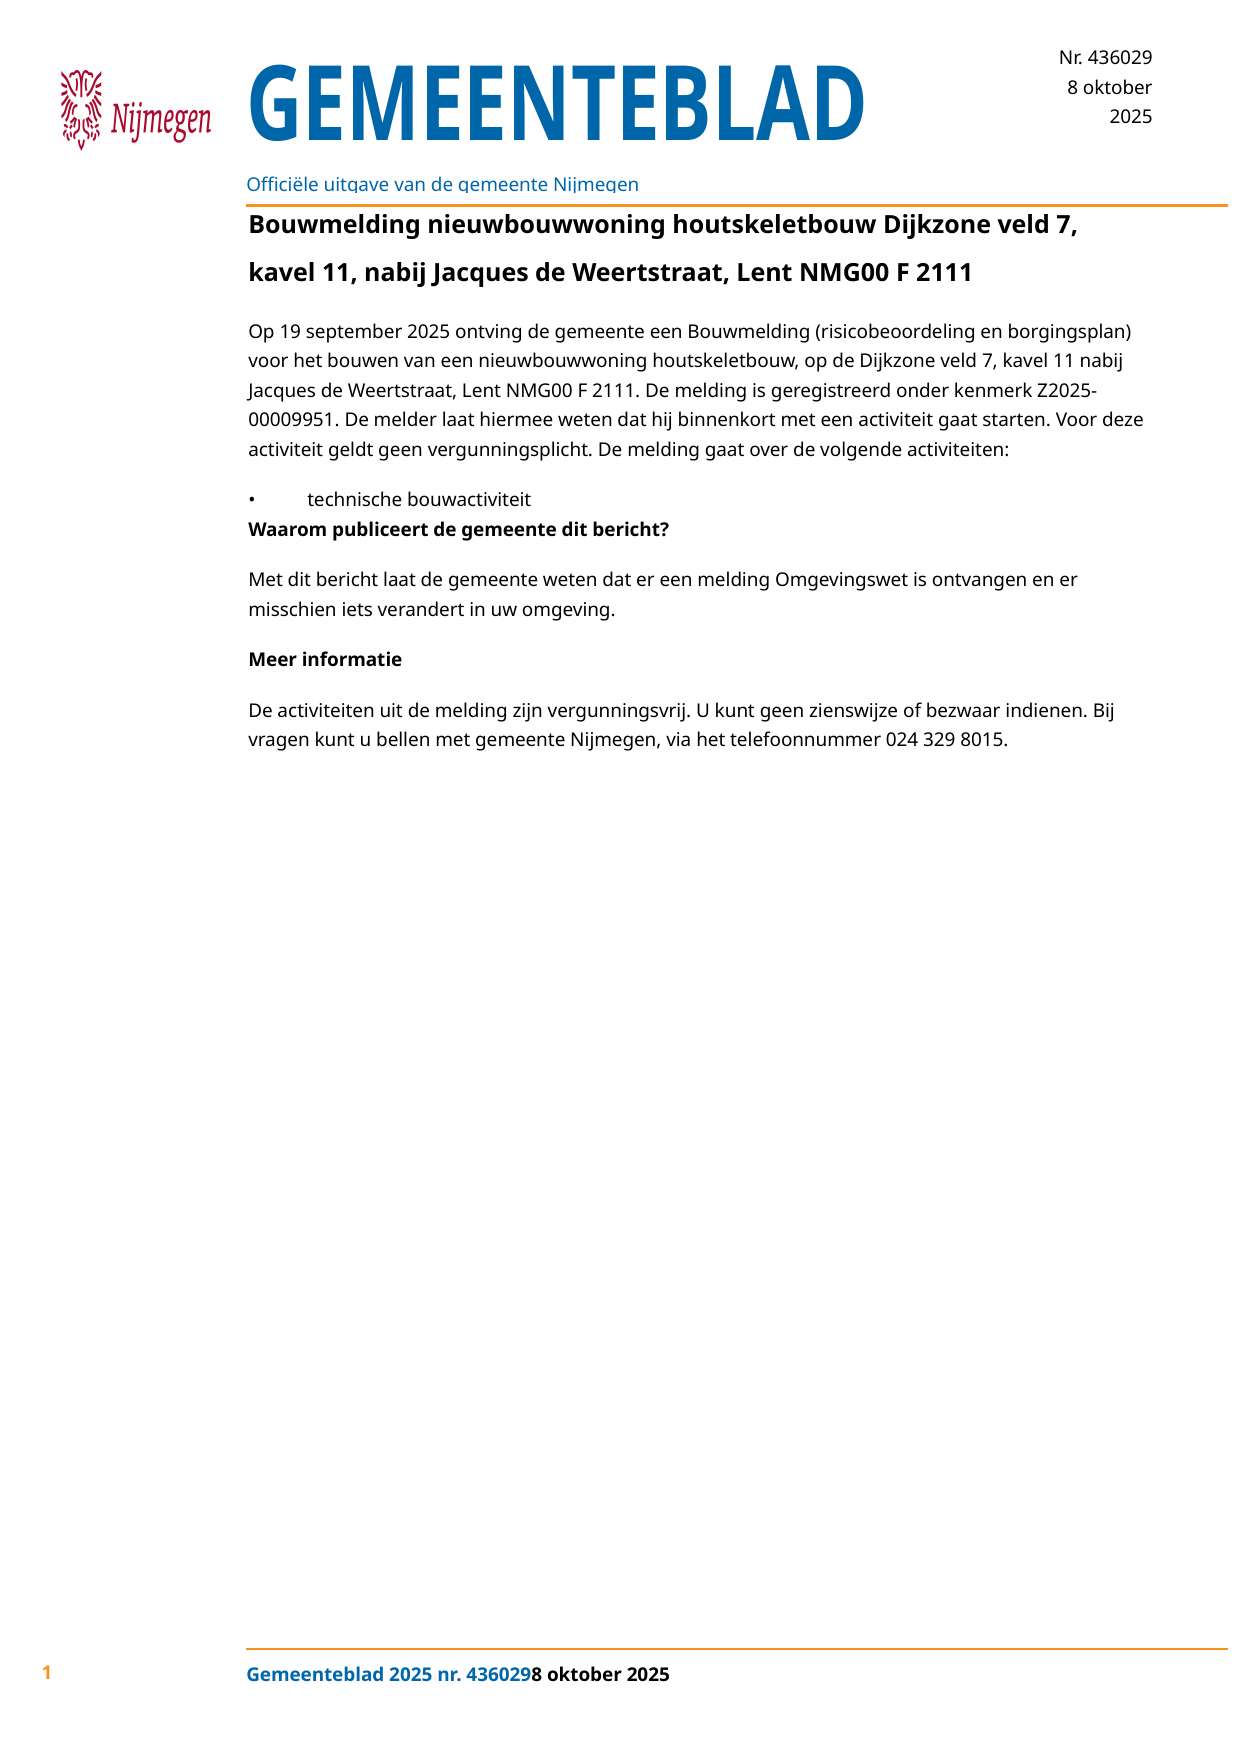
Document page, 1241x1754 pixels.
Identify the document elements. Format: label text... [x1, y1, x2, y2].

text Met dit bericht laat de gemeente weten dat er een melding Omgevingswet is ontvangen en er misschien iets verandert in uw omgeving. [248, 567, 1152, 622]
text Bouwmelding nieuwbouwwoning houtskeletbouw Dijkzone veld 7, kavel 11, nabij Jacques de Weertstraat, Lent NMG00 F 2111 [248, 207, 1152, 288]
picture [41, 47, 231, 172]
text De activiteiten uit de melding zijn vergunningsvrij. U kunt geen zienswijze of bezwaar indienen. Bij vragen kunt u bellen met gemeente Nijmegen, via het telefoonnummer 024 329 8015. [248, 697, 1152, 752]
text Waarom publiceert de gemeente dit bericht? [248, 516, 1152, 542]
text Op 19 september 2025 ontving de gemeente een Bouwmelding (risicobeoordeling en borgingsplan) voor het bouwen van een nieuwbouwwoning houtskeletbouw, op de Dijkzone veld 7, kavel 11 nabij Jacques de Weertstraat, Lent NMG00 F 2111. De melding is geregistreerd onder kenmerk Z2025-00009951. De melder laat hiermee weten dat hij binnenkort met een activiteit gaat starten. Voor deze activiteit geldt geen vergunningsplicht. De melding gaat over de volgende activiteiten: [248, 318, 1152, 462]
text Meer informatie [248, 647, 1152, 672]
list technische bouwactiviteit [248, 487, 1152, 512]
